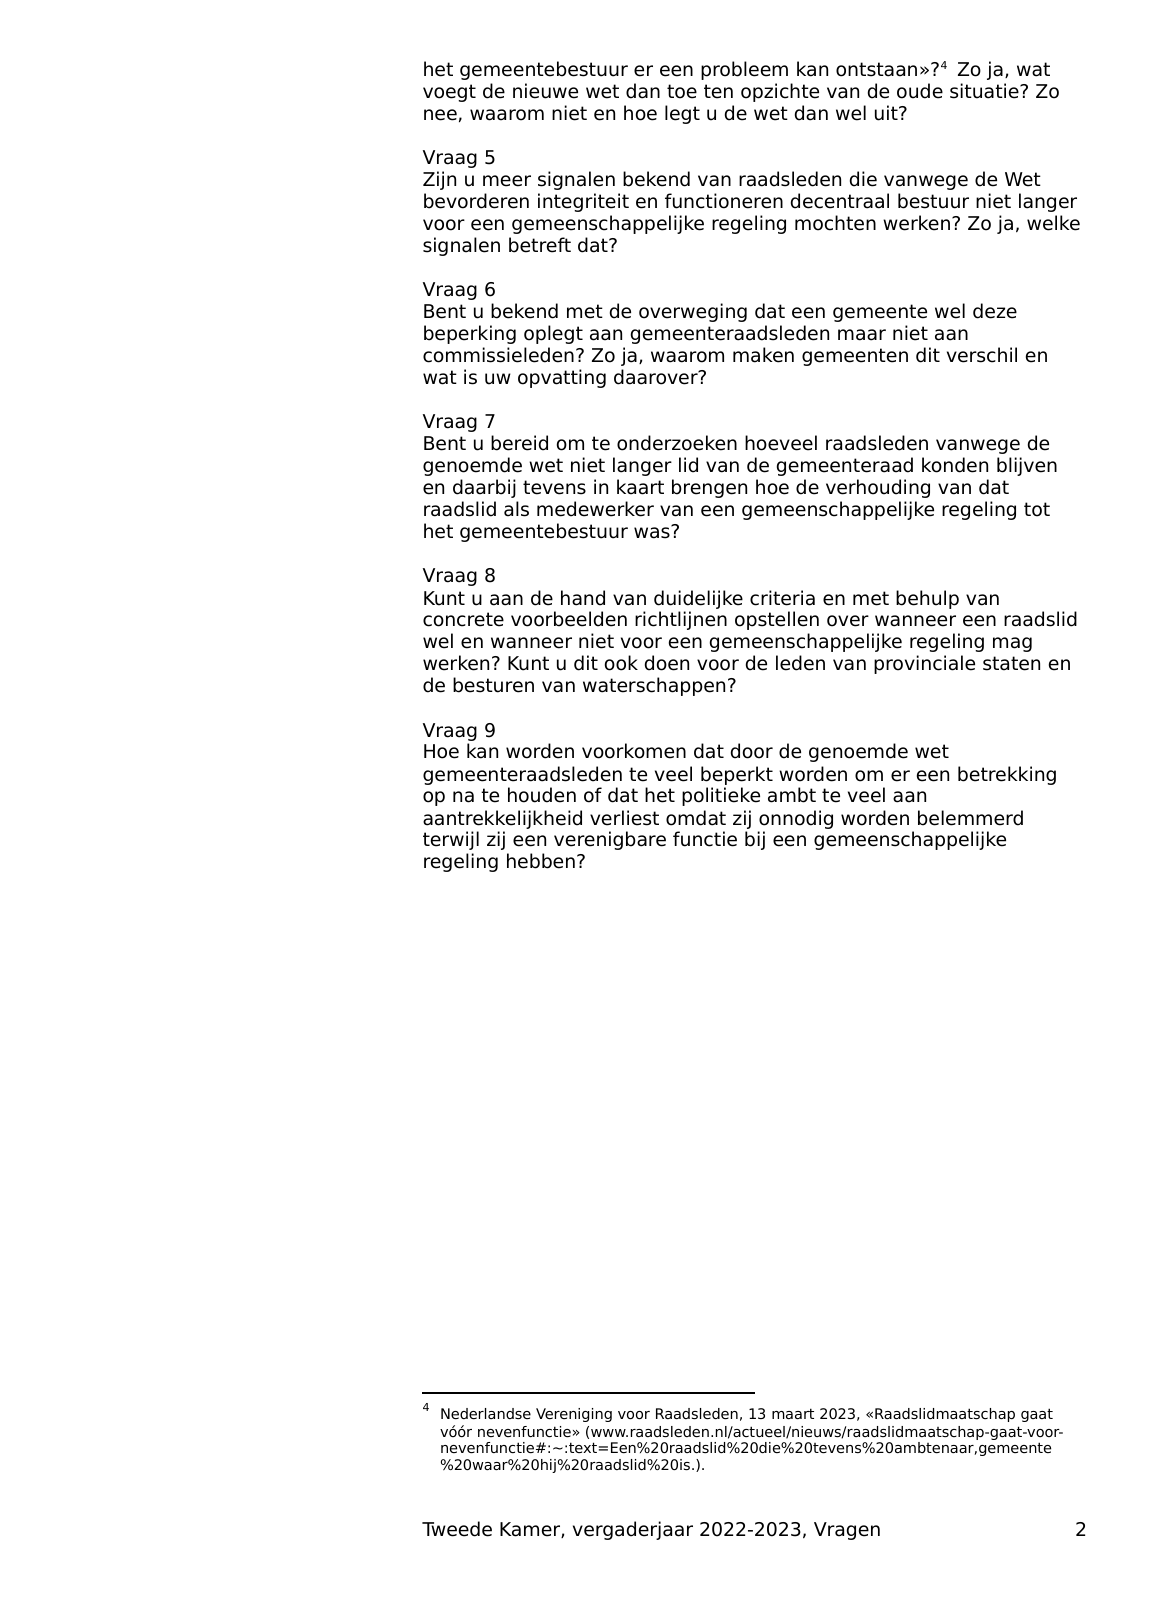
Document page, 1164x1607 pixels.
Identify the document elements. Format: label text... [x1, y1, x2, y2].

text Bent u bekend met de overweging dat een gemeente wel deze beperking oplegt aan gemeenteraadsleden maar niet aan commissieleden? Zo ja, waarom maken gemeenten dit verschil en wat is uw opvatting daarover? [422, 301, 1087, 389]
text Vraag 7 [422, 411, 1087, 433]
text Vraag 9 [422, 719, 1087, 741]
text Hoe kan worden voorkomen dat door de genoemde wet gemeenteraadsleden te veel beperkt worden om er een betrekking op na te houden of dat het politieke ambt te veel aan aantrekkelijkheid verliest omdat zij onnodig worden belemmerd terwijl zij een verenigbare functie bij een gemeenschappelijke regeling hebben? [422, 741, 1087, 873]
text het gemeentebestuur er een probleem kan ontstaan»? Zo ja, wat voegt de nieuwe wet dan toe ten opzichte van de oude situatie? Zo nee, waarom niet en hoe legt u de wet dan wel uit? [422, 59, 1087, 125]
text Bent u bereid om te onderzoeken hoeveel raadsleden vanwege de genoemde wet niet langer lid van de gemeenteraad konden blijven en daarbij tevens in kaart brengen hoe de verhouding van dat raadslid als medewerker van een gemeenschappelijke regeling tot het gemeentebestuur was? [422, 433, 1087, 543]
text Vraag 8 [422, 565, 1087, 587]
text Zijn u meer signalen bekend van raadsleden die vanwege de Wet bevorderen integriteit en functioneren decentraal bestuur niet langer voor een gemeenschappelijke regeling mochten werken? Zo ja, welke signalen betreft dat? [422, 169, 1087, 257]
text Vraag 5 [422, 147, 1087, 169]
text Vraag 6 [422, 279, 1087, 301]
text Nederlandse Vereniging voor Raadsleden, 13 maart 2023, «Raadslidmaatschap gaat vóór nevenfunctie» (www.raadsleden.nl/actueel/nieuws/raadslidmaatschap-gaat-voor-nevenfunctie#:~:text=Een%20raadslid%20die%20tevens%20ambtenaar,gemeente%20waar%20hij%20raadslid%20is.). [422, 1402, 1087, 1474]
text Kunt u aan de hand van duidelijke criteria en met behulp van concrete voorbeelden richtlijnen opstellen over wanneer een raadslid wel en wanneer niet voor een gemeenschappelijke regeling mag werken? Kunt u dit ook doen voor de leden van provinciale staten en de besturen van waterschappen? [422, 587, 1087, 697]
